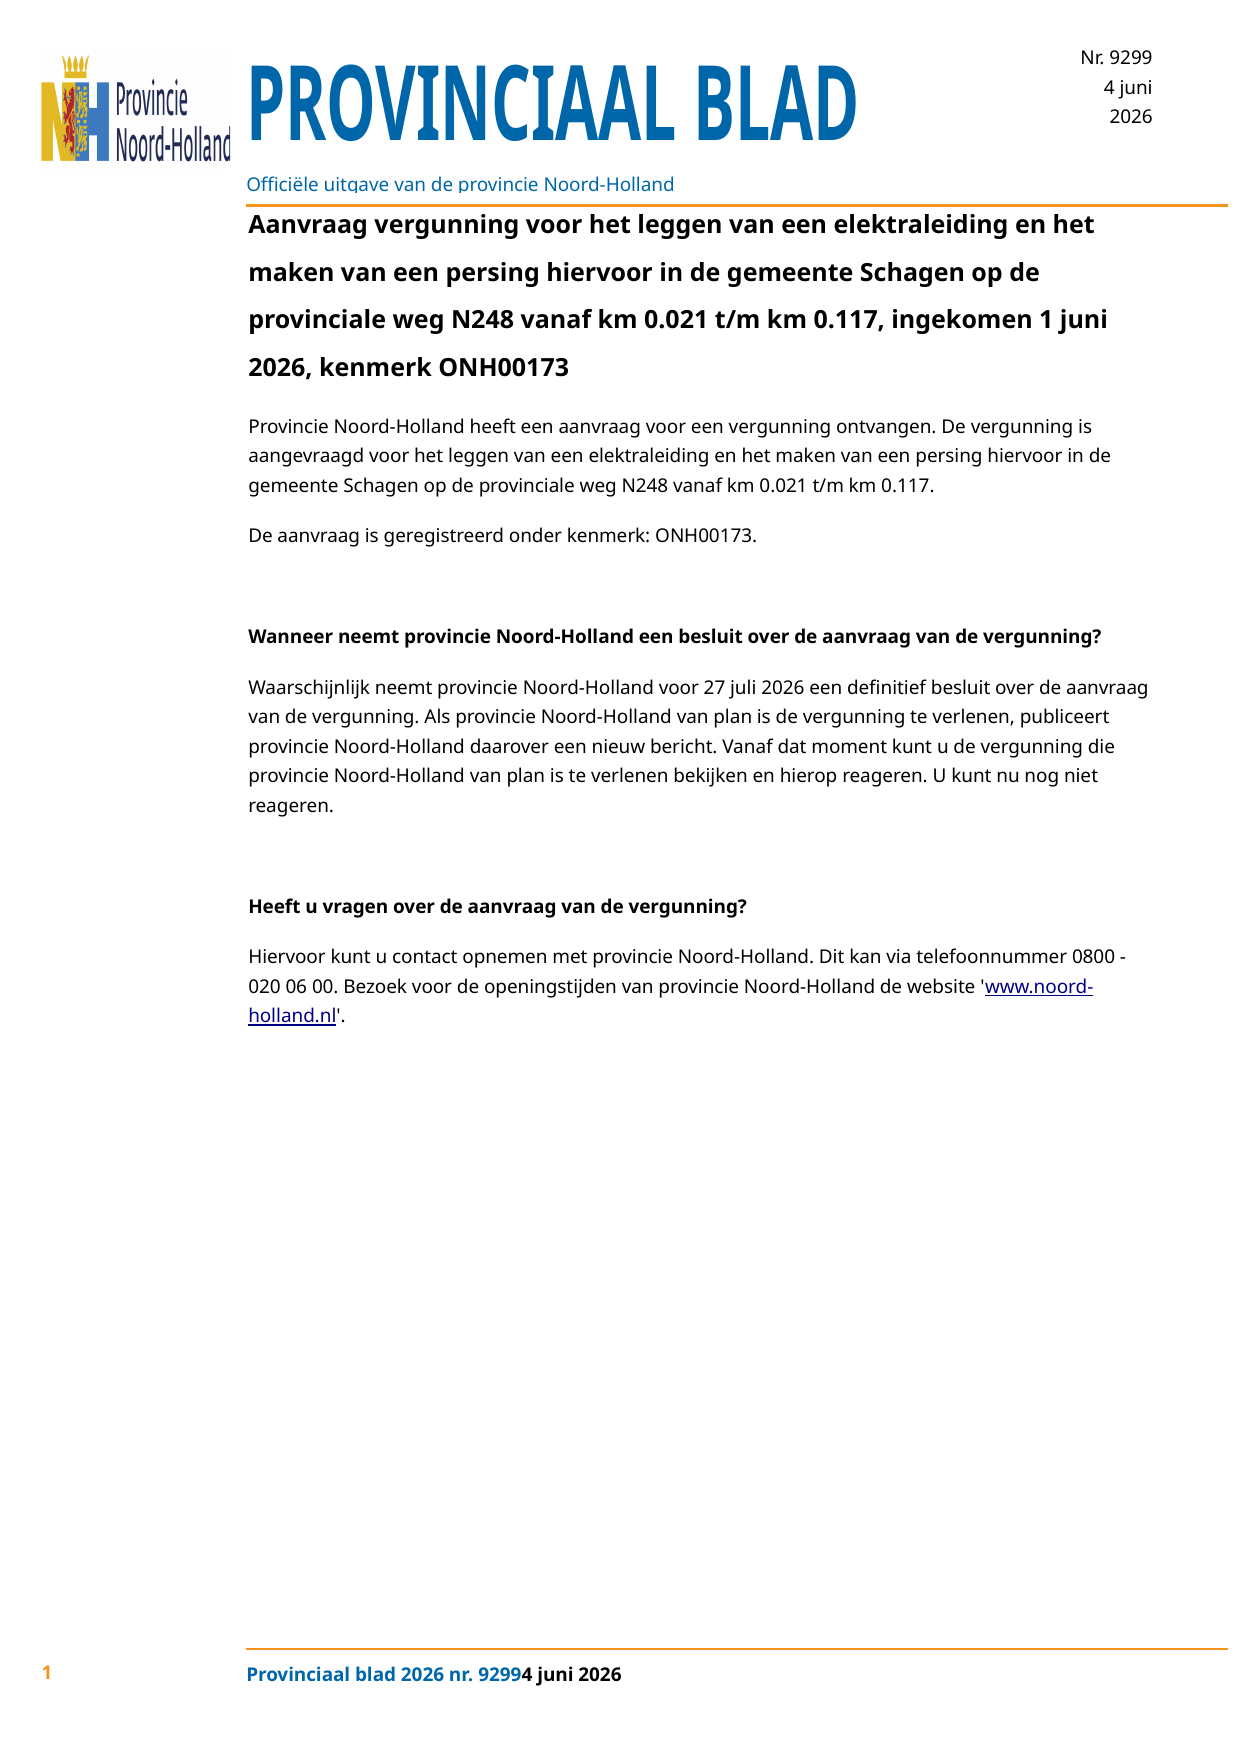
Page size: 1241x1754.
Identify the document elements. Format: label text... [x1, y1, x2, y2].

text Waarschijnlijk neemt provincie Noord-Holland voor 27 juli 2026 een definitief besluit over de aanvraag van de vergunning. Als provincie Noord-Holland van plan is de vergunning te verlenen, publiceert provincie Noord-Holland daarover een nieuw bericht. Vanaf dat moment kunt u de vergunning die provincie Noord-Holland van plan is te verlenen bekijken en hierop reageren. U kunt nu nog niet reageren. [248, 674, 1152, 818]
text Heeft u vragen over de aanvraag van de vergunning? [248, 893, 1152, 919]
text Hiervoor kunt u contact opnemen met provincie Noord-Holland. Dit kan via telefoonnummer 0800 - 020 06 00. Bezoek voor de openingstijden van provincie Noord-Holland de website 'www.noord-holland.nl'. [248, 943, 1152, 1028]
text Provincie Noord-Holland heeft een aanvraag voor een vergunning ontvangen. De vergunning is aangevraagd voor het leggen van een elektraleiding en het maken van een persing hiervoor in de gemeente Schagen op de provinciale weg N248 vanaf km 0.021 t/m km 0.117. [248, 413, 1152, 498]
text Aanvraag vergunning voor het leggen van een elektraleiding en het maken van een persing hiervoor in de gemeente Schagen op de provinciale weg N248 vanaf km 0.021 t/m km 0.117, ingekomen 1 juni 2026, kenmerk ONH00173 [248, 207, 1152, 384]
text De aanvraag is geregistreerd onder kenmerk: ONH00173. [248, 523, 1152, 548]
text Wanneer neemt provincie Noord-Holland een besluit over de aanvraag van de vergunning? [248, 623, 1152, 649]
picture [41, 47, 231, 172]
